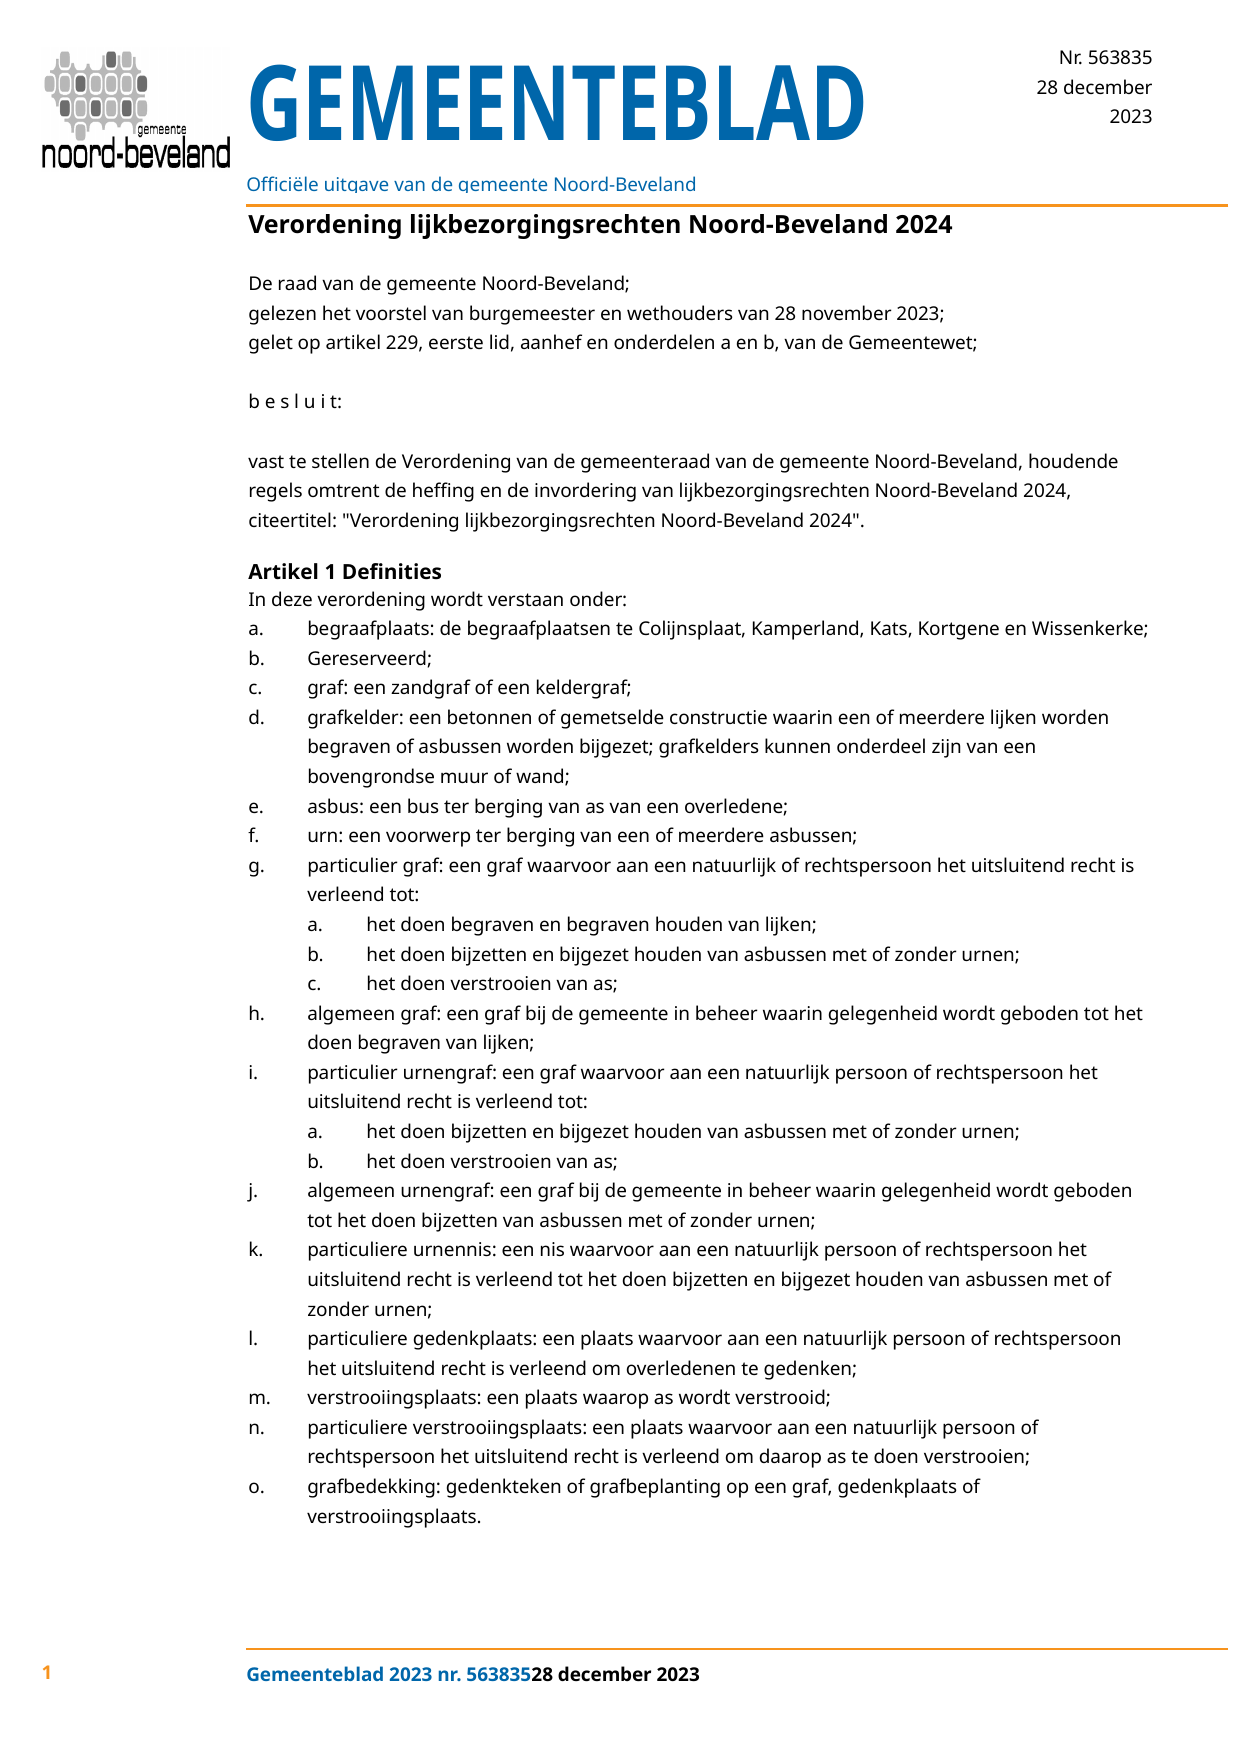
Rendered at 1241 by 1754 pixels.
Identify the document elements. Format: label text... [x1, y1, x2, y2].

list urn: een voorwerp ter berging van een of meerdere asbussen; [248, 822, 1152, 848]
list Gereserveerd; [248, 645, 1152, 671]
text b e s l u i t: [248, 389, 1152, 414]
list algemeen graf: een graf bij de gemeente in beheer waarin gelegenheid wordt geboden tot het doen begraven van lijken; [248, 1000, 1152, 1055]
list asbus: een bus ter berging van as van een overledene; [248, 793, 1152, 819]
text Verordening lijkbezorgingsrechten Noord-Beveland 2024 [248, 207, 1152, 241]
list het doen begraven en begraven houden van lijken; [307, 911, 1152, 937]
text gelet op artikel 229, eerste lid, aanhef en onderdelen a en b, van de Gemeentewet; [248, 329, 1152, 355]
list particuliere gedenkplaats: een plaats waarvoor aan een natuurlijk persoon of rechtspersoon het uitsluitend recht is verleend om overledenen te gedenken; [248, 1325, 1152, 1381]
text De raad van de gemeente Noord-Beveland; [248, 270, 1152, 296]
list graf: een zandgraf of een keldergraf; [248, 674, 1152, 700]
text citeertitel: "Verordening lijkbezorgingsrechten Noord-Beveland 2024". [248, 507, 1152, 533]
text Artikel 1 Definities [248, 557, 1152, 586]
list grafkelder: een betonnen of gemetselde constructie waarin een of meerdere lijken worden begraven of asbussen worden bijgezet; grafkelders kunnen onderdeel zijn van een bovengrondse muur of wand; [248, 704, 1152, 789]
list particulier graf: een graf waarvoor aan een natuurlijk of rechtspersoon het uitsluitend recht is verleend tot: [248, 852, 1152, 907]
list het doen verstrooien van as; [307, 1148, 1152, 1174]
picture [41, 47, 231, 172]
list algemeen urnengraf: een graf bij de gemeente in beheer waarin gelegenheid wordt geboden tot het doen bijzetten van asbussen met of zonder urnen; [248, 1177, 1152, 1233]
list begraafplaats: de begraafplaatsen te Colijnsplaat, Kamperland, Kats, Kortgene en Wissenkerke; [248, 615, 1152, 641]
text In deze verordening wordt verstaan onder: [248, 586, 1152, 612]
list het doen verstrooien van as; [307, 970, 1152, 996]
list verstrooiingsplaats: een plaats waarop as wordt verstrooid; [248, 1384, 1152, 1410]
list particuliere verstrooiingsplaats: een plaats waarvoor aan een natuurlijk persoon of rechtspersoon het uitsluitend recht is verleend om daarop as te doen verstrooien; [248, 1414, 1152, 1469]
list particulier urnengraf: een graf waarvoor aan een natuurlijk persoon of rechtspersoon het uitsluitend recht is verleend tot: [248, 1059, 1152, 1114]
text gelezen het voorstel van burgemeester en wethouders van 28 november 2023; [248, 300, 1152, 326]
list het doen bijzetten en bijgezet houden van asbussen met of zonder urnen; [307, 941, 1152, 967]
list grafbedekking: gedenkteken of grafbeplanting op een graf, gedenkplaats of verstrooiingsplaats. [248, 1473, 1152, 1529]
text vast te stellen de Verordening van de gemeenteraad van de gemeente Noord-Beveland, houdende regels omtrent de heffing en de invordering van lijkbezorgingsrechten Noord-Beveland 2024, [248, 448, 1152, 503]
list particuliere urnennis: een nis waarvoor aan een natuurlijk persoon of rechtspersoon het uitsluitend recht is verleend tot het doen bijzetten en bijgezet houden van asbussen met of zonder urnen; [248, 1237, 1152, 1322]
list het doen bijzetten en bijgezet houden van asbussen met of zonder urnen; [307, 1118, 1152, 1144]
